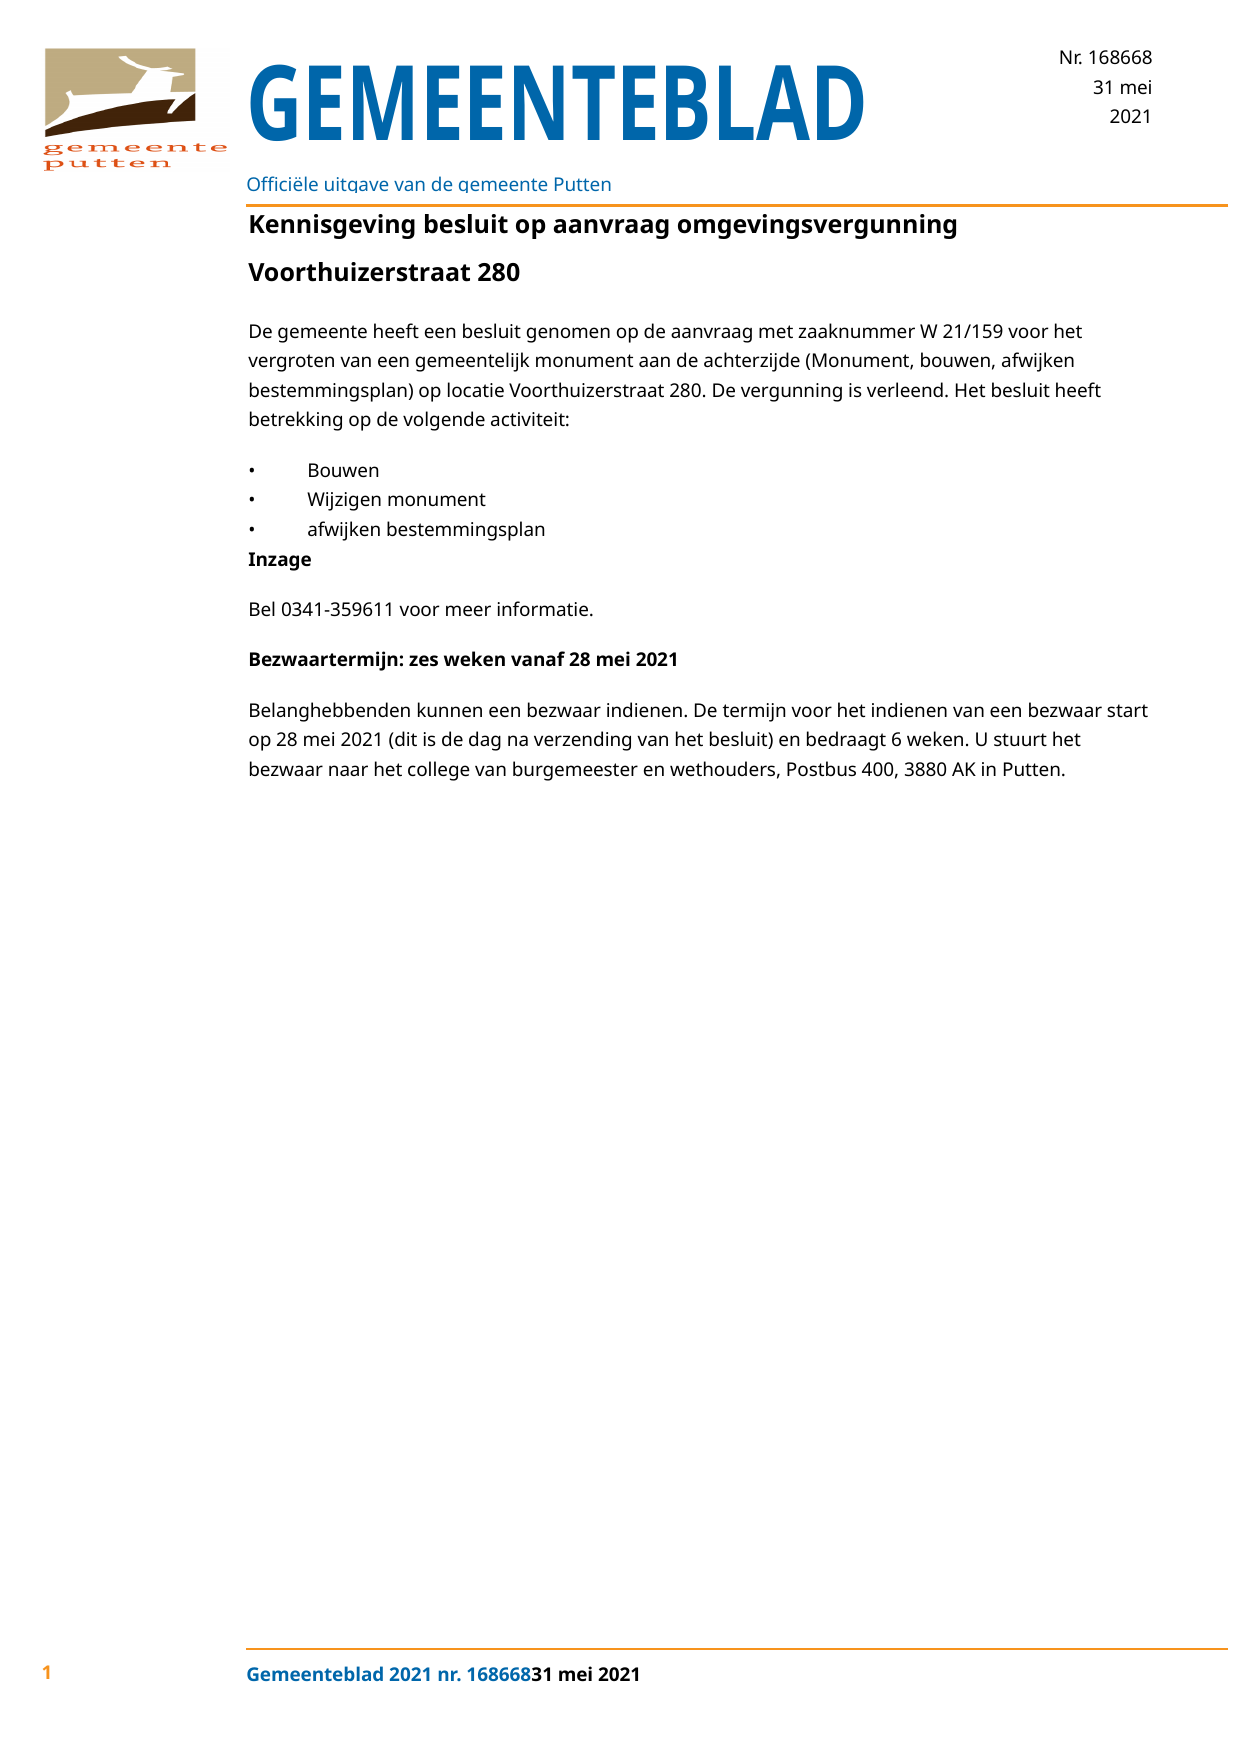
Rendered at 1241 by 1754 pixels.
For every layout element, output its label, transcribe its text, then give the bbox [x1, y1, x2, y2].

text De gemeente heeft een besluit genomen op de aanvraag met zaaknummer W 21/159 voor het vergroten van een gemeentelijk monument aan de achterzijde (Monument, bouwen, afwijken bestemmingsplan) op locatie Voorthuizerstraat 280. De vergunning is verleend. Het besluit heeft betrekking op de volgende activiteit: [248, 318, 1152, 432]
text Inzage [248, 546, 1152, 572]
text Bezwaartermijn: zes weken vanaf 28 mei 2021 [248, 647, 1152, 672]
list Wijzigen monument [248, 487, 1152, 512]
picture [41, 47, 231, 172]
text Kennisgeving besluit op aanvraag omgevingsvergunning Voorthuizerstraat 280 [248, 207, 1152, 288]
text Belanghebbenden kunnen een bezwaar indienen. De termijn voor het indienen van een bezwaar start op 28 mei 2021 (dit is de dag na verzending van het besluit) en bedraagt 6 weken. U stuurt het bezwaar naar het college van burgemeester en wethouders, Postbus 400, 3880 AK in Putten. [248, 697, 1152, 782]
list Bouwen [248, 457, 1152, 483]
list afwijken bestemmingsplan [248, 516, 1152, 542]
text Bel 0341-359611 voor meer informatie. [248, 596, 1152, 622]
